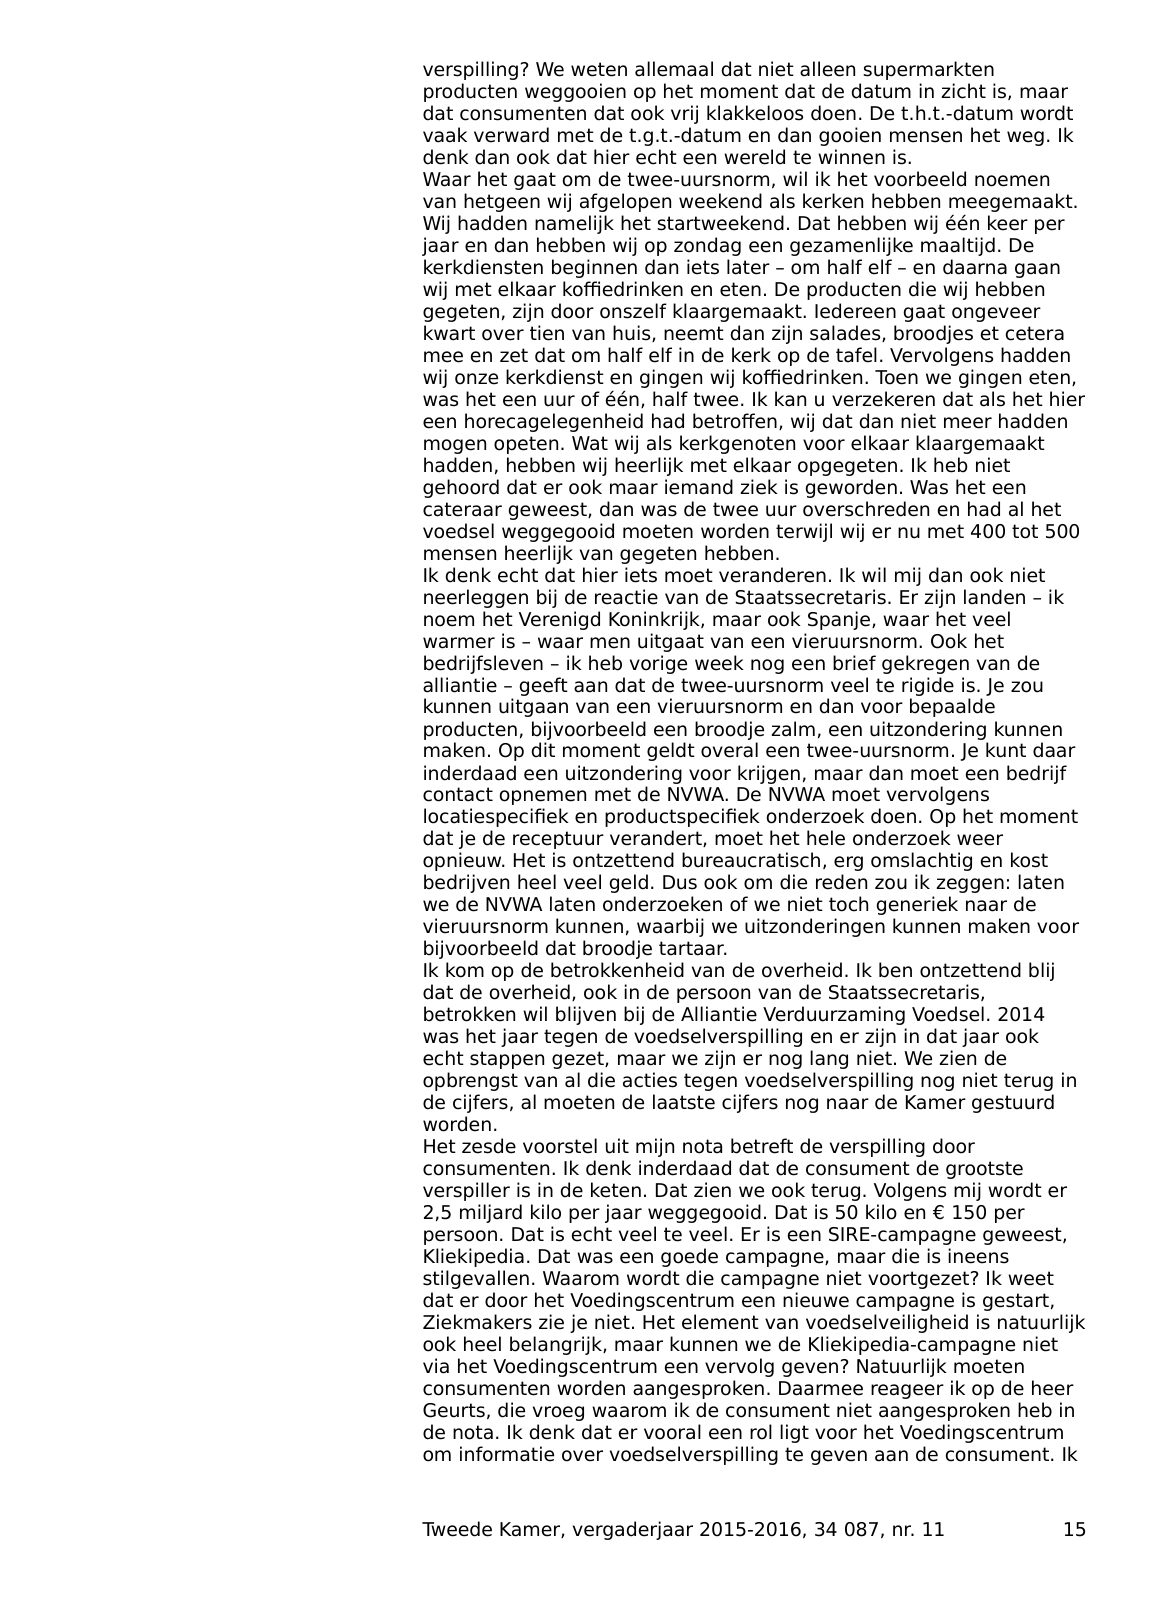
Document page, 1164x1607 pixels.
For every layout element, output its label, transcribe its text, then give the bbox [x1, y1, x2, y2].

text Het zesde voorstel uit mijn nota betreft de verspilling door consumenten. Ik denk inderdaad dat de consument de grootste verspiller is in de keten. Dat zien we ook terug. Volgens mij wordt er 2,5 miljard kilo per jaar weggegooid. Dat is 50 kilo en € 150 per persoon. Dat is echt veel te veel. Er is een SIRE-campagne geweest, Kliekipedia. Dat was een goede campagne, maar die is ineens stilgevallen. Waarom wordt die campagne niet voortgezet? Ik weet dat er door het Voedingscentrum een nieuwe campagne is gestart, Ziekmakers zie je niet. Het element van voedselveiligheid is natuurlijk ook heel belangrijk, maar kunnen we de Kliekipedia-campagne niet via het Voedingscentrum een vervolg geven? Natuurlijk moeten consumenten worden aangesproken. Daarmee reageer ik op de heer Geurts, die vroeg waarom ik de consument niet aangesproken heb in de nota. Ik denk dat er vooral een rol ligt voor het Voedingscentrum om informatie over voedselverspilling te geven aan de consument. Ik [422, 1136, 1087, 1466]
text Waar het gaat om de twee-uursnorm, wil ik het voorbeeld noemen van hetgeen wij afgelopen weekend als kerken hebben meegemaakt. Wij hadden namelijk het startweekend. Dat hebben wij één keer per jaar en dan hebben wij op zondag een gezamenlijke maaltijd. De kerkdiensten beginnen dan iets later – om half elf – en daarna gaan wij met elkaar koffiedrinken en eten. De producten die wij hebben gegeten, zijn door onszelf klaargemaakt. Iedereen gaat ongeveer kwart over tien van huis, neemt dan zijn salades, broodjes et cetera mee en zet dat om half elf in de kerk op de tafel. Vervolgens hadden wij onze kerkdienst en gingen wij koffiedrinken. Toen we gingen eten, was het een uur of één, half twee. Ik kan u verzekeren dat als het hier een horecagelegenheid had betroffen, wij dat dan niet meer hadden mogen opeten. Wat wij als kerkgenoten voor elkaar klaargemaakt hadden, hebben wij heerlijk met elkaar opgegeten. Ik heb niet gehoord dat er ook maar iemand ziek is geworden. Was het een cateraar geweest, dan was de twee uur overschreden en had al het voedsel weggegooid moeten worden terwijl wij er nu met 400 tot 500 mensen heerlijk van gegeten hebben. [422, 169, 1087, 564]
text Ik kom op de betrokkenheid van de overheid. Ik ben ontzettend blij dat de overheid, ook in de persoon van de Staatssecretaris, betrokken wil blijven bij de Alliantie Verduurzaming Voedsel. 2014 was het jaar tegen de voedselverspilling en er zijn in dat jaar ook echt stappen gezet, maar we zijn er nog lang niet. We zien de opbrengst van al die acties tegen voedselverspilling nog niet terug in de cijfers, al moeten de laatste cijfers nog naar de Kamer gestuurd worden. [422, 960, 1087, 1136]
text Ik denk echt dat hier iets moet veranderen. Ik wil mij dan ook niet neerleggen bij de reactie van de Staatssecretaris. Er zijn landen – ik noem het Verenigd Koninkrijk, maar ook Spanje, waar het veel warmer is – waar men uitgaat van een vieruursnorm. Ook het bedrijfsleven – ik heb vorige week nog een brief gekregen van de alliantie – geeft aan dat de twee-uursnorm veel te rigide is. Je zou kunnen uitgaan van een vieruursnorm en dan voor bepaalde producten, bijvoorbeeld een broodje zalm, een uitzondering kunnen maken. Op dit moment geldt overal een twee-uursnorm. Je kunt daar inderdaad een uitzondering voor krijgen, maar dan moet een bedrijf contact opnemen met de NVWA. De NVWA moet vervolgens locatiespecifiek en productspecifiek onderzoek doen. Op het moment dat je de receptuur verandert, moet het hele onderzoek weer opnieuw. Het is ontzettend bureaucratisch, erg omslachtig en kost bedrijven heel veel geld. Dus ook om die reden zou ik zeggen: laten we de NVWA laten onderzoeken of we niet toch generiek naar de vieruursnorm kunnen, waarbij we uitzonderingen kunnen maken voor bijvoorbeeld dat broodje tartaar. [422, 564, 1087, 960]
text verspilling? We weten allemaal dat niet alleen supermarkten producten weggooien op het moment dat de datum in zicht is, maar dat consumenten dat ook vrij klakkeloos doen. De t.h.t.-datum wordt vaak verward met de t.g.t.-datum en dan gooien mensen het weg. Ik denk dan ook dat hier echt een wereld te winnen is. [422, 59, 1087, 169]
